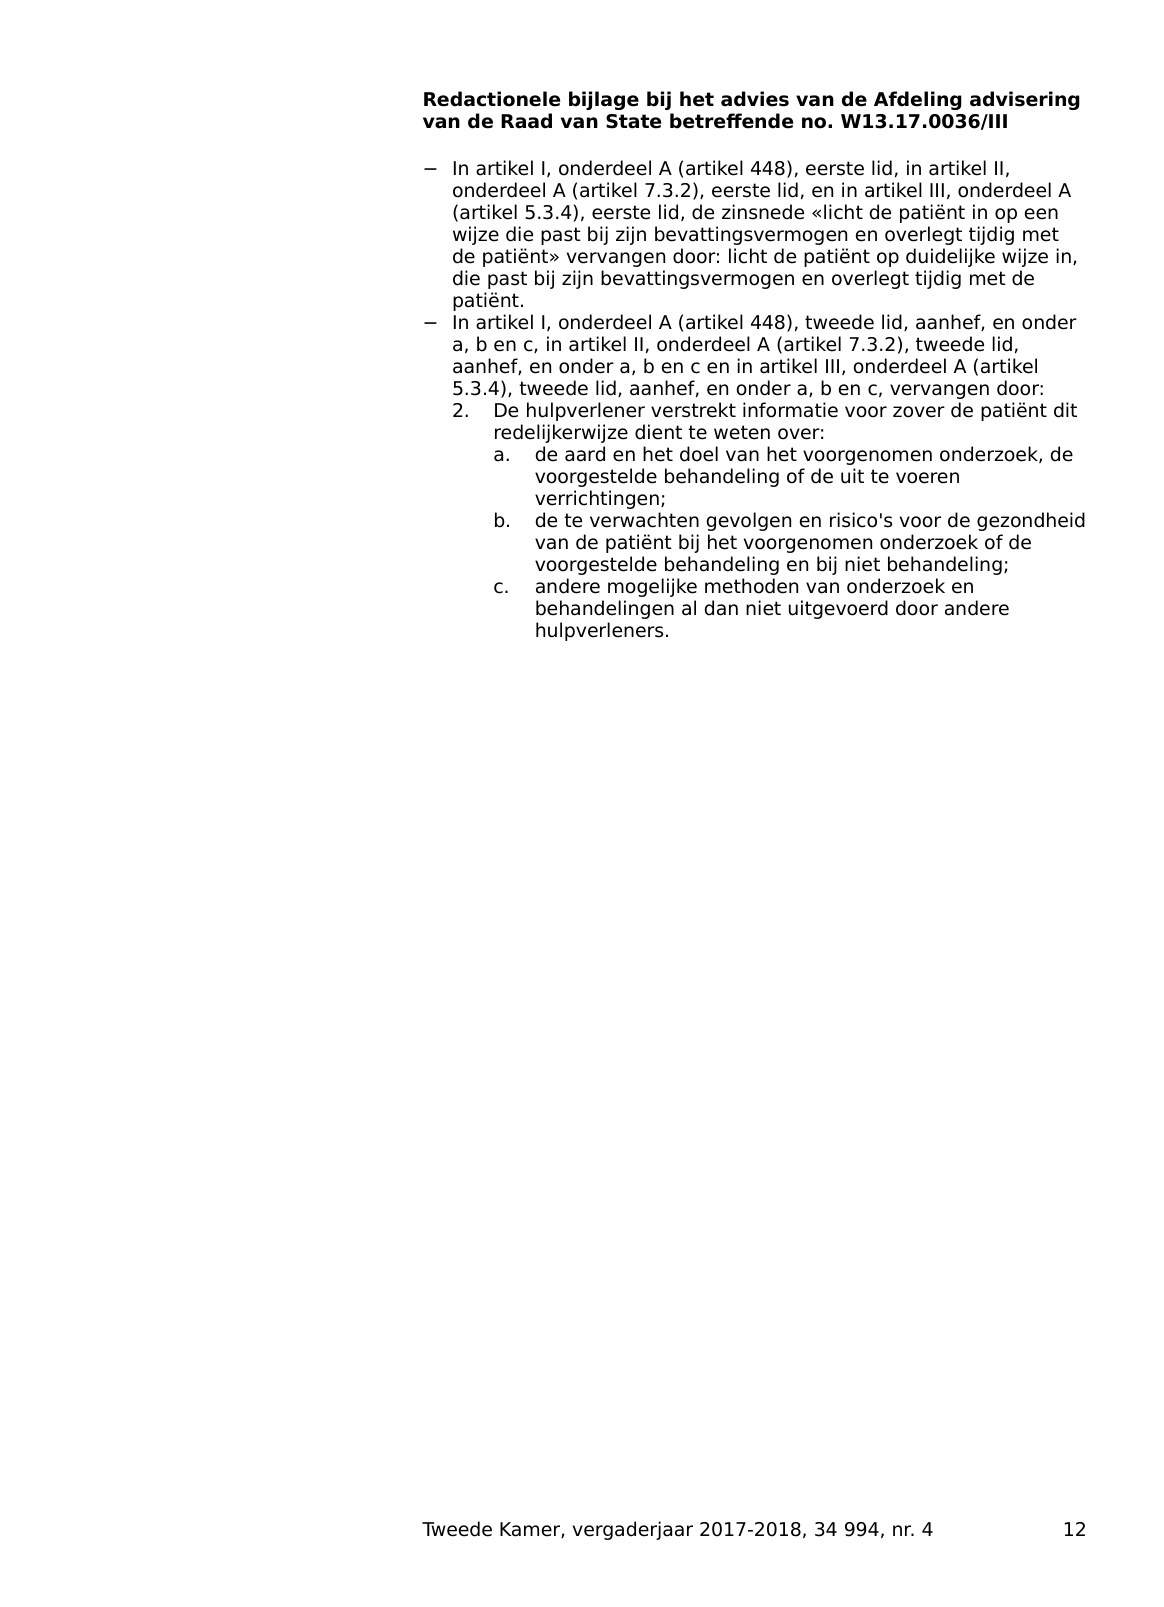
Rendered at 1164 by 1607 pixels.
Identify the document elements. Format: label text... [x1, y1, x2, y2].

text − In artikel I, onderdeel A (artikel 448), tweede lid, aanhef, en onder a, b en c, in artikel II, onderdeel A (artikel 7.3.2), tweede lid, aanhef, en onder a, b en c en in artikel III, onderdeel A (artikel 5.3.4), tweede lid, aanhef, en onder a, b en c, vervangen door: [422, 312, 1087, 400]
text b. de te verwachten gevolgen en risico's voor de gezondheid van de patiënt bij het voorgenomen onderzoek of de voorgestelde behandeling en bij niet behandeling; [493, 510, 1087, 576]
text c. andere mogelijke methoden van onderzoek en behandelingen al dan niet uitgevoerd door andere hulpverleners. [493, 576, 1087, 642]
text a. de aard en het doel van het voorgenomen onderzoek, de voorgestelde behandeling of de uit te voeren verrichtingen; [493, 444, 1087, 510]
subtitle Redactionele bijlage bij het advies van de Afdeling advisering van de Raad van State betreffende no. W13.17.0036/III [77, 89, 1087, 133]
text − In artikel I, onderdeel A (artikel 448), eerste lid, in artikel II, onderdeel A (artikel 7.3.2), eerste lid, en in artikel III, onderdeel A (artikel 5.3.4), eerste lid, de zinsnede «licht de patiënt in op een wijze die past bij zijn bevattingsvermogen en overlegt tijdig met de patiënt» vervangen door: licht de patiënt op duidelijke wijze in, die past bij zijn bevattingsvermogen en overlegt tijdig met de patiënt. [422, 158, 1087, 312]
text 2. De hulpverlener verstrekt informatie voor zover de patiënt dit redelijkerwijze dient te weten over: [452, 400, 1087, 444]
